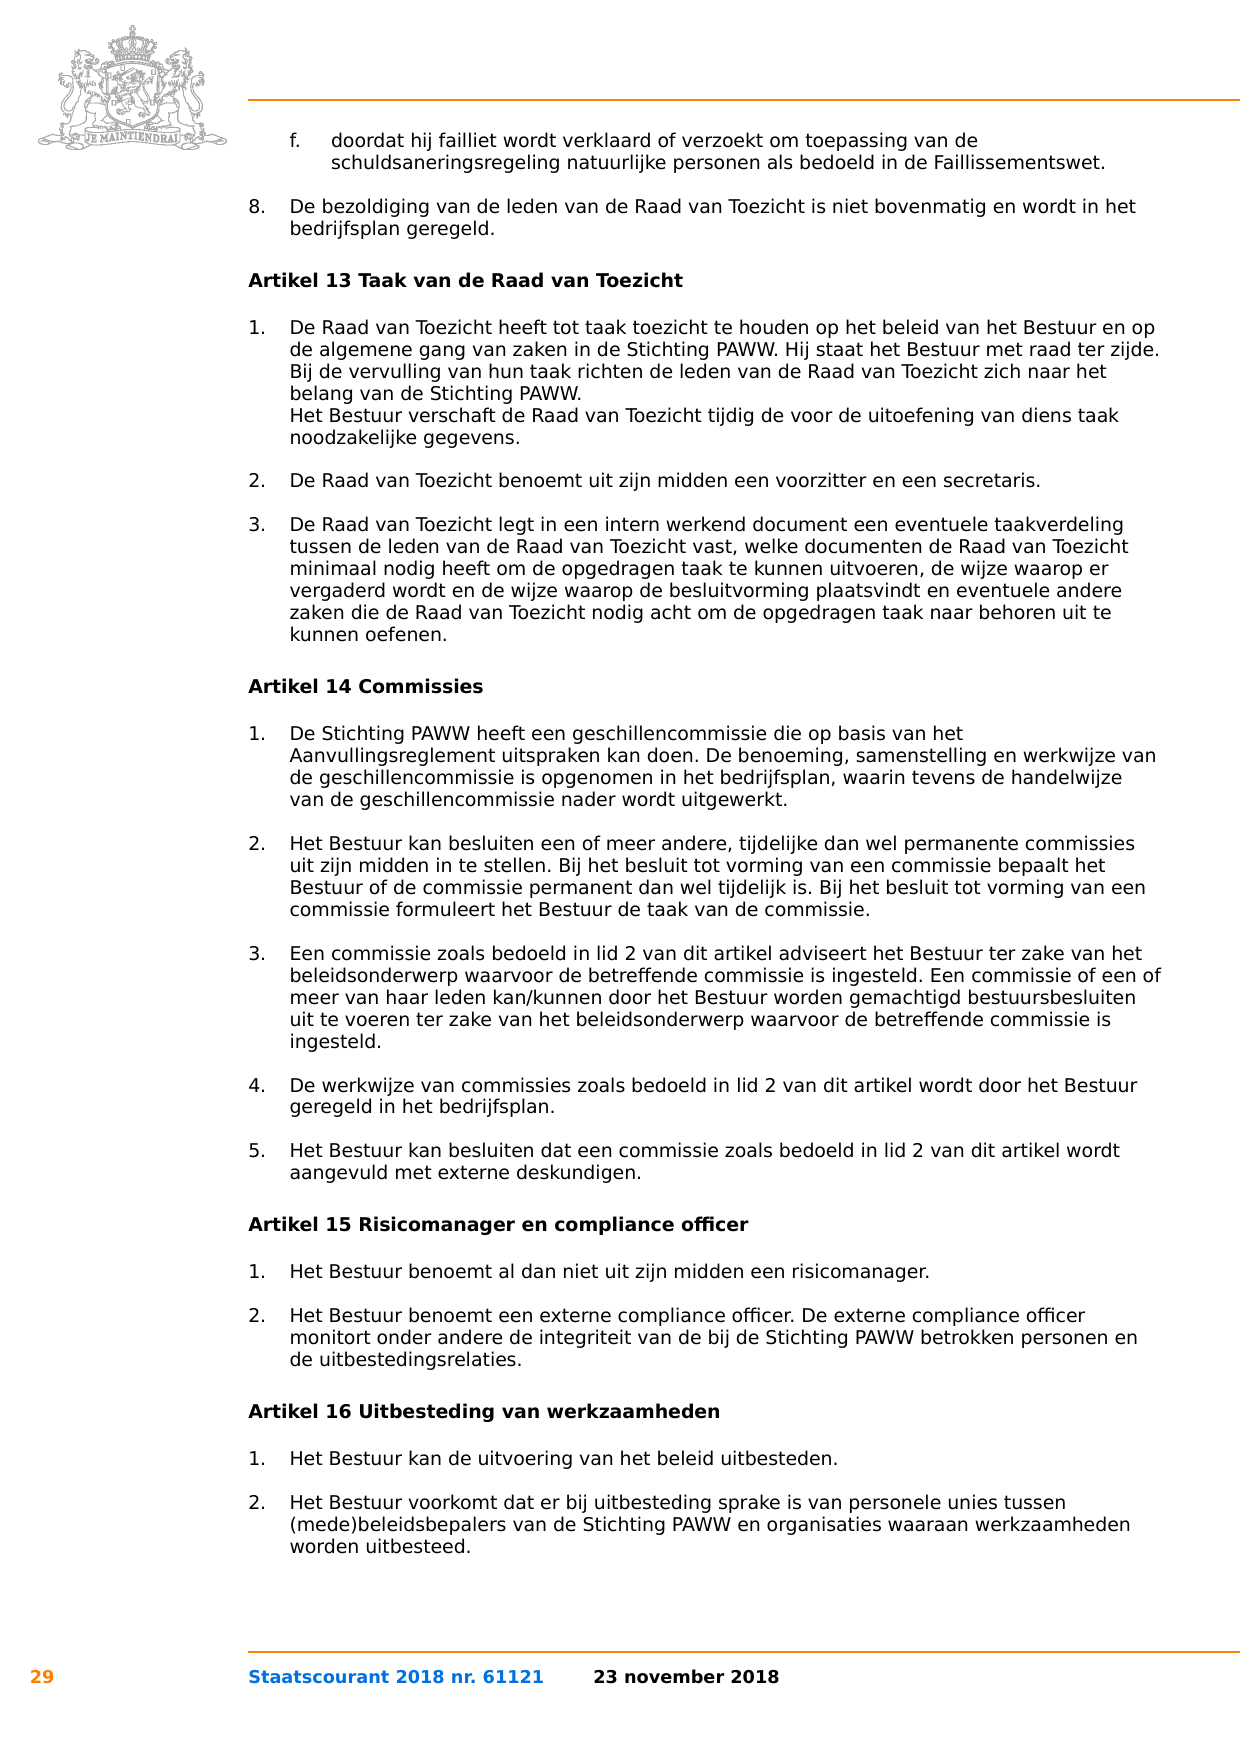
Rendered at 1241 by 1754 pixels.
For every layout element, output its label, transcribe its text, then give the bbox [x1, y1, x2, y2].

text 1. De Raad van Toezicht heeft tot taak toezicht te houden op het beleid van het Bestuur en op de algemene gang van zaken in de Stichting PAWW. Hij staat het Bestuur met raad ter zijde. Bij de vervulling van hun taak richten de leden van de Raad van Toezicht zich naar het belang van de Stichting PAWW. [248, 317, 1163, 404]
text 8. De bezoldiging van de leden van de Raad van Toezicht is niet bovenmatig en wordt in het bedrijfsplan geregeld. [248, 196, 1163, 240]
text 3. De Raad van Toezicht legt in een intern werkend document een eventuele taakverdeling tussen de leden van de Raad van Toezicht vast, welke documenten de Raad van Toezicht minimaal nodig heeft om de opgedragen taak te kunnen uitvoeren, de wijze waarop er vergaderd wordt en de wijze waarop de besluitvorming plaatsvindt en eventuele andere zaken die de Raad van Toezicht nodig acht om de opgedragen taak naar behoren uit te kunnen oefenen. [248, 514, 1163, 646]
text 2. Het Bestuur benoemt een externe compliance officer. De externe compliance officer monitort onder andere de integriteit van de bij de Stichting PAWW betrokken personen en de uitbestedingsrelaties. [248, 1305, 1163, 1371]
subtitle Artikel 15 Risicomanager en compliance officer [248, 1214, 1163, 1236]
text 5. Het Bestuur kan besluiten dat een commissie zoals bedoeld in lid 2 van dit artikel wordt aangevuld met externe deskundigen. [248, 1140, 1163, 1184]
text 2. Het Bestuur kan besluiten een of meer andere, tijdelijke dan wel permanente commissies uit zijn midden in te stellen. Bij het besluit tot vorming van een commissie bepaalt het Bestuur of de commissie permanent dan wel tijdelijk is. Bij het besluit tot vorming van een commissie formuleert het Bestuur de taak van de commissie. [248, 833, 1163, 921]
text 1. Het Bestuur kan de uitvoering van het beleid uitbesteden. [248, 1448, 1163, 1470]
subtitle Artikel 14 Commissies [248, 676, 1163, 698]
text 4. De werkwijze van commissies zoals bedoeld in lid 2 van dit artikel wordt door het Bestuur geregeld in het bedrijfsplan. [248, 1074, 1163, 1118]
text 1. Het Bestuur benoemt al dan niet uit zijn midden een risicomanager. [248, 1261, 1163, 1283]
text Het Bestuur verschaft de Raad van Toezicht tijdig de voor de uitoefening van diens taak noodzakelijke gegevens. [289, 404, 1163, 448]
subtitle Artikel 13 Taak van de Raad van Toezicht [248, 270, 1163, 292]
text f. doordat hij failliet wordt verklaard of verzoekt om toepassing van de schuldsaneringsregeling natuurlijke personen als bedoeld in de Faillissementswet. [289, 130, 1163, 174]
picture [38, 25, 227, 150]
text 1. De Stichting PAWW heeft een geschillencommissie die op basis van het Aanvullingsreglement uitspraken kan doen. De benoeming, samenstelling en werkwijze van de geschillencommissie is opgenomen in het bedrijfsplan, waarin tevens de handelwijze van de geschillencommissie nader wordt uitgewerkt. [248, 723, 1163, 811]
text 2. De Raad van Toezicht benoemt uit zijn midden een voorzitter en een secretaris. [248, 470, 1163, 492]
text 3. Een commissie zoals bedoeld in lid 2 van dit artikel adviseert het Bestuur ter zake van het beleidsonderwerp waarvoor de betreffende commissie is ingesteld. Een commissie of een of meer van haar leden kan/kunnen door het Bestuur worden gemachtigd bestuursbesluiten uit te voeren ter zake van het beleidsonderwerp waarvoor de betreffende commissie is ingesteld. [248, 943, 1163, 1053]
subtitle Artikel 16 Uitbesteding van werkzaamheden [248, 1401, 1163, 1423]
text 2. Het Bestuur voorkomt dat er bij uitbesteding sprake is van personele unies tussen (mede)beleidsbepalers van de Stichting PAWW en organisaties waaraan werkzaamheden worden uitbesteed. [248, 1492, 1163, 1558]
